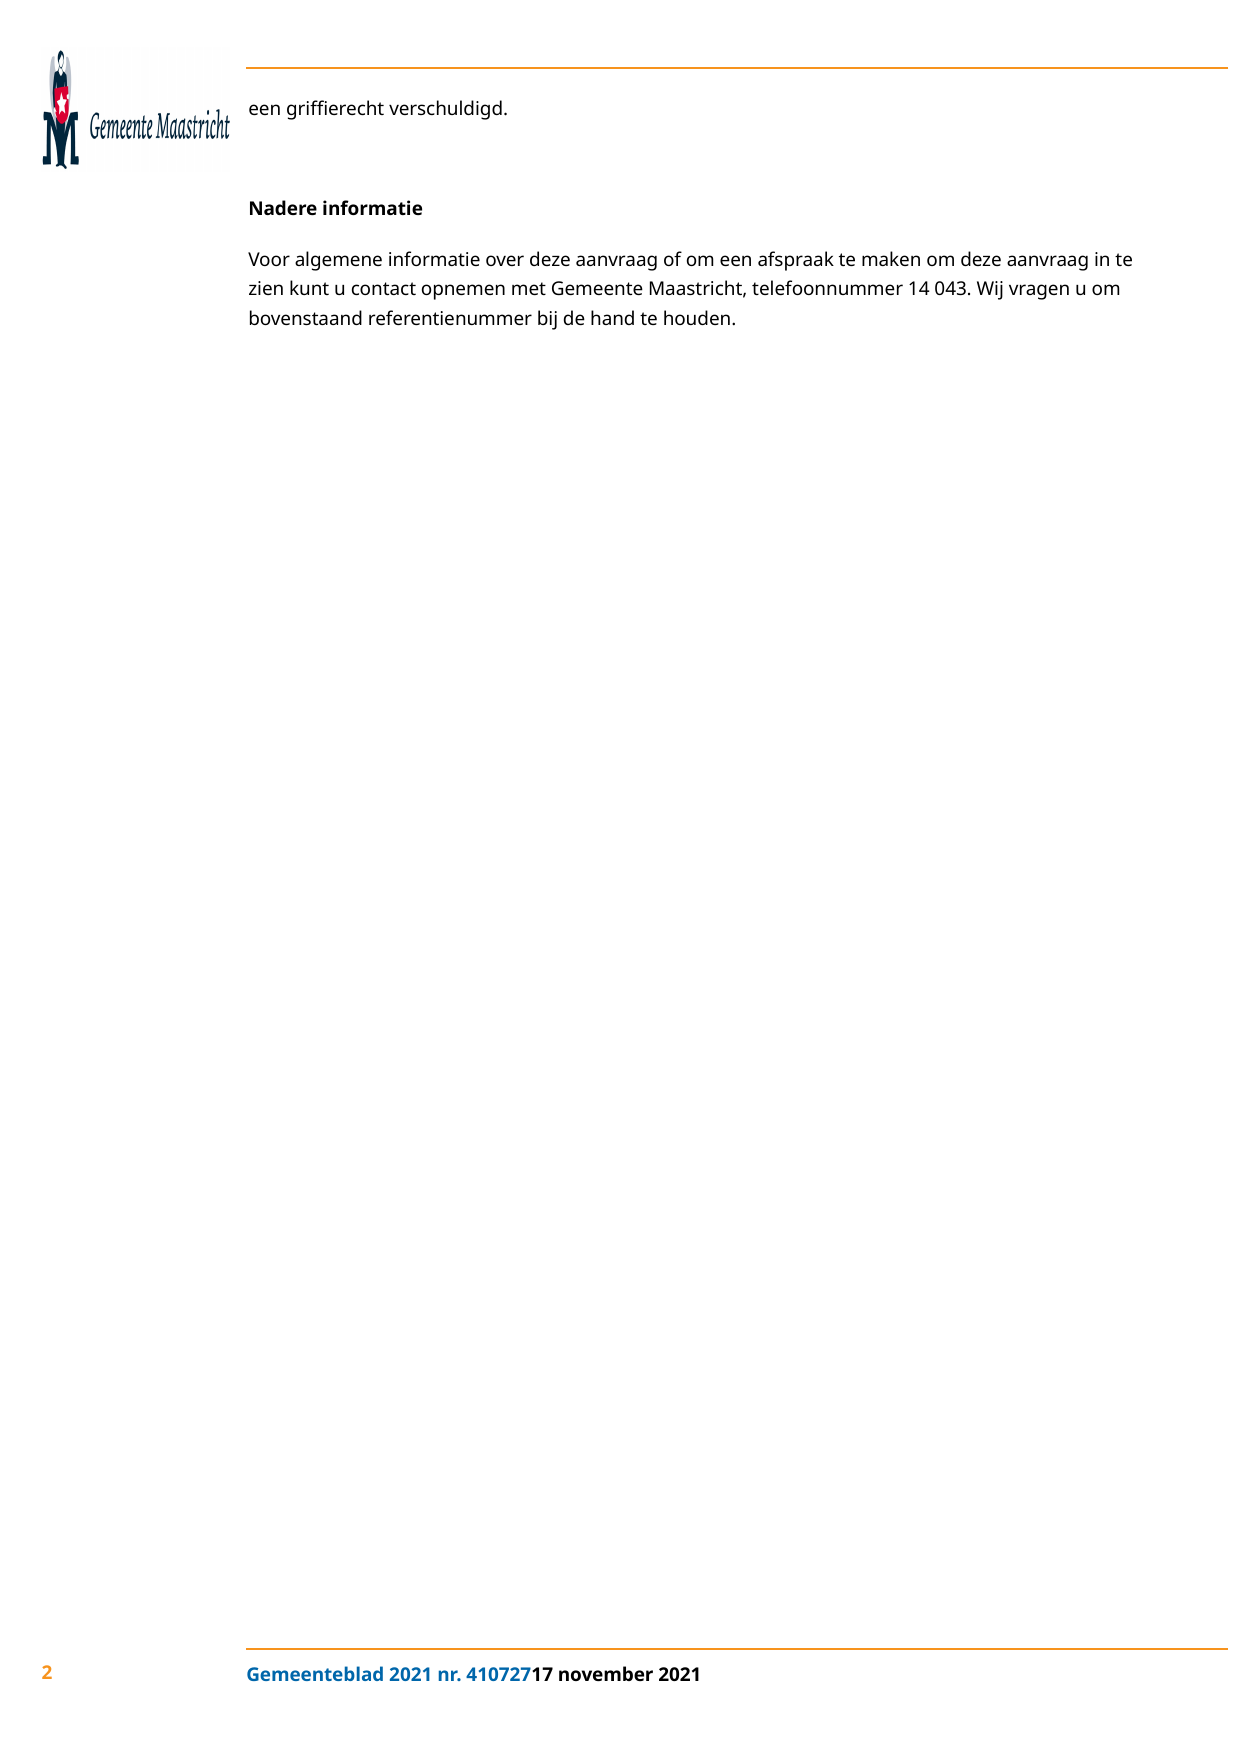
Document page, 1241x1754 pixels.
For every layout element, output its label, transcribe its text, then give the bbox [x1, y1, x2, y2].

text een griffierecht verschuldigd. [248, 95, 1152, 121]
picture [41, 47, 231, 172]
text Nadere informatie [248, 196, 1152, 221]
text Voor algemene informatie over deze aanvraag of om een afspraak te maken om deze aanvraag in te zien kunt u contact opnemen met Gemeente Maastricht, telefoonnummer 14 043. Wij vragen u om bovenstaand referentienummer bij de hand te houden. [248, 246, 1152, 331]
